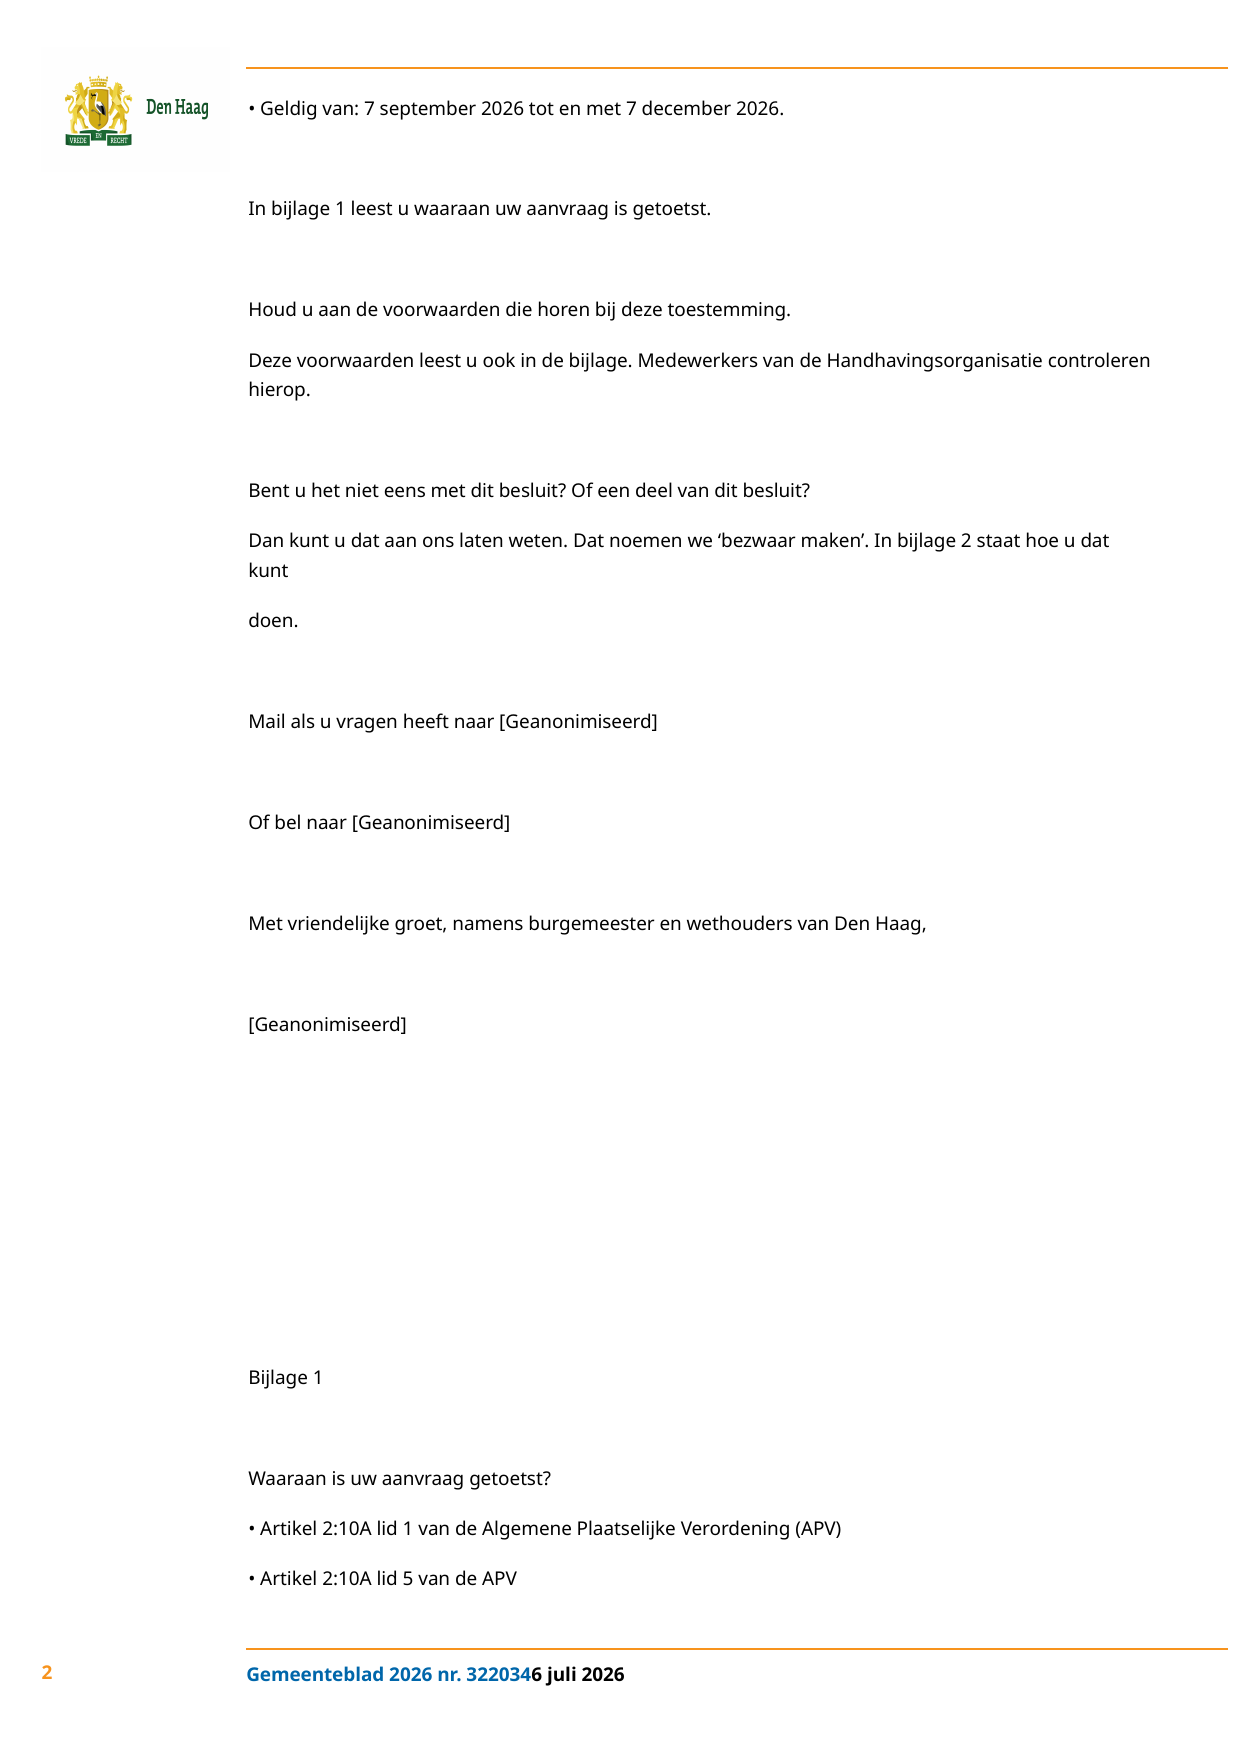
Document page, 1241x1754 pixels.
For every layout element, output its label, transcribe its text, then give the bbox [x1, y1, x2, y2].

picture [41, 47, 231, 172]
text Waaraan is uw aanvraag getoetst? [248, 1465, 1152, 1491]
text Mail als u vragen heeft naar [Geanonimiseerd] [248, 708, 1152, 734]
text Met vriendelijke groet, namens burgemeester en wethouders van Den Haag, [248, 910, 1152, 936]
text Of bel naar [Geanonimiseerd] [248, 809, 1152, 835]
text Bent u het niet eens met dit besluit? Of een deel van dit besluit? [248, 477, 1152, 503]
text Dan kunt u dat aan ons laten weten. Dat noemen we ‘bezwaar maken’. In bijlage 2 staat hoe u dat kunt [248, 528, 1152, 583]
text Houd u aan de voorwaarden die horen bij deze toestemming. [248, 296, 1152, 322]
text In bijlage 1 leest u waaraan uw aanvraag is getoetst. [248, 196, 1152, 221]
text Deze voorwaarden leest u ook in de bijlage. Medewerkers van de Handhavingsorganisatie controleren hierop. [248, 347, 1152, 402]
text • Artikel 2:10A lid 5 van de APV [248, 1566, 1152, 1591]
text [Geanonimiseerd] [248, 1011, 1152, 1037]
text • Geldig van: 7 september 2026 tot en met 7 december 2026. [248, 95, 1152, 121]
text • Artikel 2:10A lid 1 van de Algemene Plaatselijke Verordening (APV) [248, 1515, 1152, 1541]
text doen. [248, 608, 1152, 633]
text Bijlage 1 [248, 1364, 1152, 1390]
